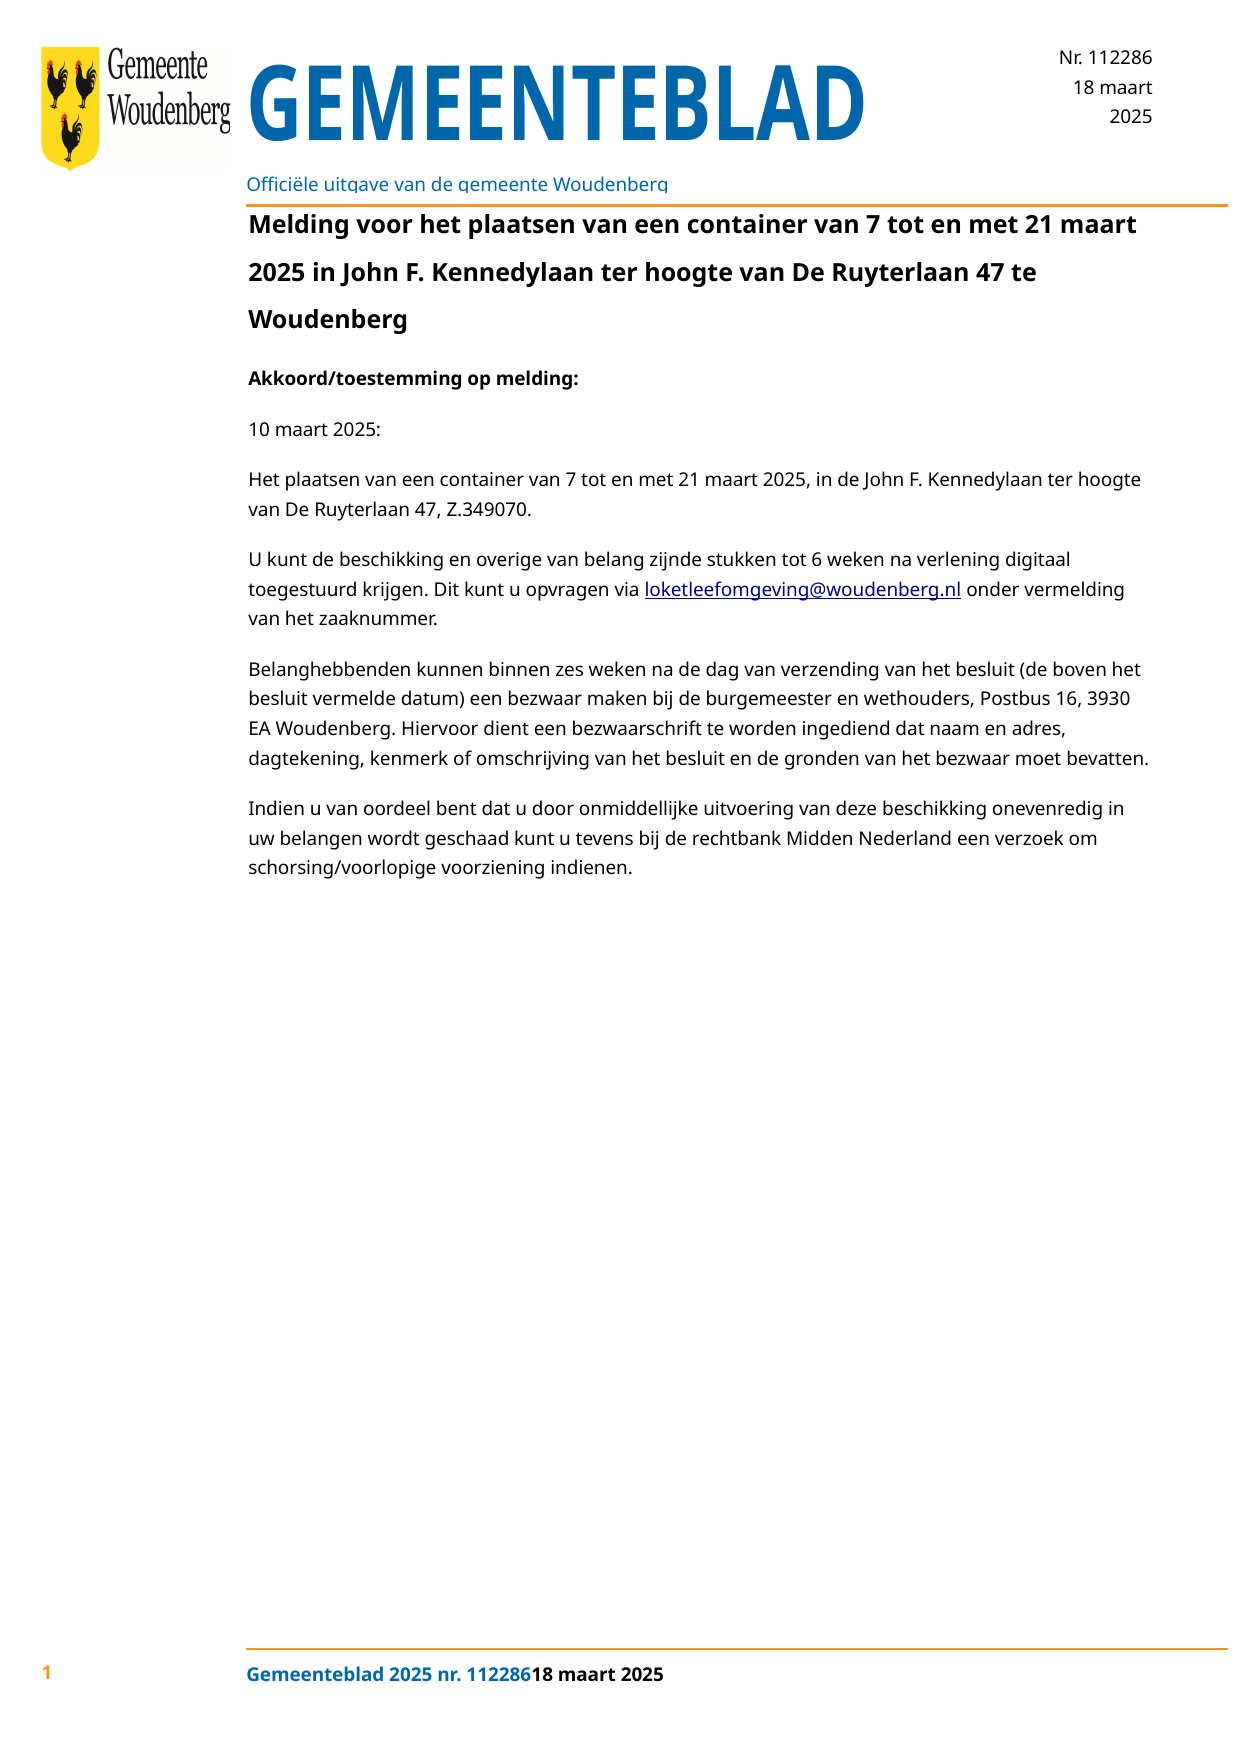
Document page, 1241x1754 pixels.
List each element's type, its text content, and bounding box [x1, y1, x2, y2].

text 10 maart 2025: [248, 416, 1152, 442]
text U kunt de beschikking en overige van belang zijnde stukken tot 6 weken na verlening digitaal toegestuurd krijgen. Dit kunt u opvragen via loketleefomgeving@woudenberg.nl onder vermelding van het zaaknummer. [248, 546, 1152, 631]
text Belanghebbenden kunnen binnen zes weken na de dag van verzending van het besluit (de boven het besluit vermelde datum) een bezwaar maken bij de burgemeester en wethouders, Postbus 16, 3930 EA Woudenberg. Hiervoor dient een bezwaarschrift te worden ingediend dat naam en adres, dagtekening, kenmerk of omschrijving van het besluit en de gronden van het bezwaar moet bevatten. [248, 656, 1152, 770]
text Indien u van oordeel bent dat u door onmiddellijke uitvoering van deze beschikking onevenredig in uw belangen wordt geschaad kunt u tevens bij de rechtbank Midden Nederland een verzoek om schorsing/voorlopige voorziening indienen. [248, 795, 1152, 880]
text Melding voor het plaatsen van een container van 7 tot en met 21 maart 2025 in John F. Kennedylaan ter hoogte van De Ruyterlaan 47 te Woudenberg [248, 207, 1152, 336]
text Akkoord/toestemming op melding: [248, 366, 1152, 391]
text Het plaatsen van een container van 7 tot en met 21 maart 2025, in de John F. Kennedylaan ter hoogte van De Ruyterlaan 47, Z.349070. [248, 466, 1152, 522]
picture [41, 47, 231, 172]
